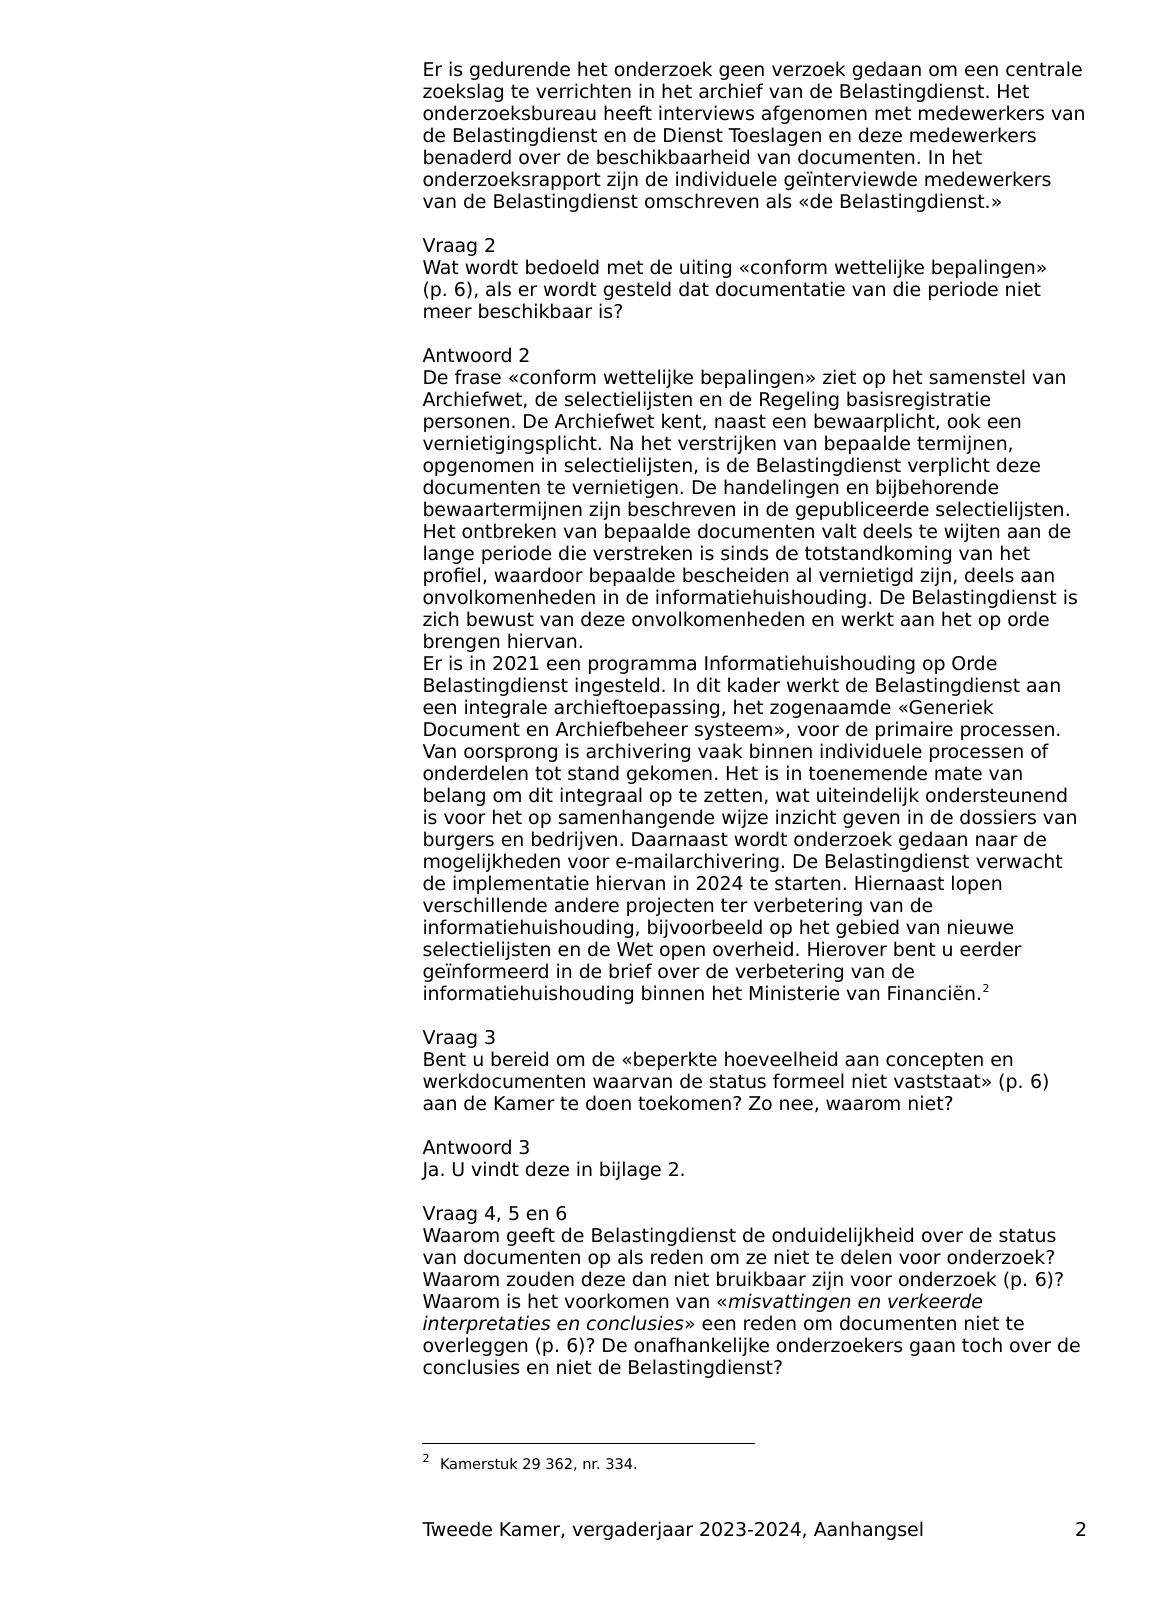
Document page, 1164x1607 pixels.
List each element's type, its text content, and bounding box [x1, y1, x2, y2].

text Waarom geeft de Belastingdienst de onduidelijkheid over de status van documenten op als reden om ze niet te delen voor onderzoek? Waarom zouden deze dan niet bruikbaar zijn voor onderzoek (p. 6)? [422, 1225, 1087, 1291]
text Er is gedurende het onderzoek geen verzoek gedaan om een centrale zoekslag te verrichten in het archief van de Belastingdienst. Het onderzoeksbureau heeft interviews afgenomen met medewerkers van de Belastingdienst en de Dienst Toeslagen en deze medewerkers benaderd over de beschikbaarheid van documenten. In het onderzoeksrapport zijn de individuele geïnterviewde medewerkers van de Belastingdienst omschreven als «de Belastingdienst.» [422, 59, 1087, 213]
text Vraag 3 [422, 1027, 1087, 1049]
text Bent u bereid om de «beperkte hoeveelheid aan concepten en werkdocumenten waarvan de status formeel niet vaststaat» (p. 6) aan de Kamer te doen toekomen? Zo nee, waarom niet? [422, 1049, 1087, 1115]
text Antwoord 3 [422, 1137, 1087, 1159]
text Ja. U vindt deze in bijlage 2. [422, 1159, 1087, 1181]
text Wat wordt bedoeld met de uiting «conform wettelijke bepalingen» (p. 6), als er wordt gesteld dat documentatie van die periode niet meer beschikbaar is? [422, 257, 1087, 323]
text Vraag 4, 5 en 6 [422, 1203, 1087, 1225]
text Antwoord 2 [422, 345, 1087, 367]
text Kamerstuk 29 362, nr. 334. [422, 1452, 1087, 1474]
text Vraag 2 [422, 235, 1087, 257]
text De frase «conform wettelijke bepalingen» ziet op het samenstel van Archiefwet, de selectielijsten en de Regeling basisregistratie personen. De Archiefwet kent, naast een bewaarplicht, ook een vernietigingsplicht. Na het verstrijken van bepaalde termijnen, opgenomen in selectielijsten, is de Belastingdienst verplicht deze documenten te vernietigen. De handelingen en bijbehorende bewaartermijnen zijn beschreven in de gepubliceerde selectielijsten. Het ontbreken van bepaalde documenten valt deels te wijten aan de lange periode die verstreken is sinds de totstandkoming van het profiel, waardoor bepaalde bescheiden al vernietigd zijn, deels aan onvolkomenheden in de informatiehuishouding. De Belastingdienst is zich bewust van deze onvolkomenheden en werkt aan het op orde brengen hiervan. [422, 367, 1087, 653]
text Er is in 2021 een programma Informatiehuishouding op Orde Belastingdienst ingesteld. In dit kader werkt de Belastingdienst aan een integrale archieftoepassing, het zogenaamde «Generiek Document en Archiefbeheer systeem», voor de primaire processen. Van oorsprong is archivering vaak binnen individuele processen of onderdelen tot stand gekomen. Het is in toenemende mate van belang om dit integraal op te zetten, wat uiteindelijk ondersteunend is voor het op samenhangende wijze inzicht geven in de dossiers van burgers en bedrijven. Daarnaast wordt onderzoek gedaan naar de mogelijkheden voor e-mailarchivering. De Belastingdienst verwacht de implementatie hiervan in 2024 te starten. Hiernaast lopen verschillende andere projecten ter verbetering van de informatiehuishouding, bijvoorbeeld op het gebied van nieuwe selectielijsten en de Wet open overheid. Hierover bent u eerder geïnformeerd in de brief over de verbetering van de informatiehuishouding binnen het Ministerie van Financiën. [422, 653, 1087, 1004]
text Waarom is het voorkomen van «misvattingen en verkeerde interpretaties en conclusies» een reden om documenten niet te overleggen (p. 6)? De onafhankelijke onderzoekers gaan toch over de conclusies en niet de Belastingdienst? [422, 1291, 1087, 1379]
